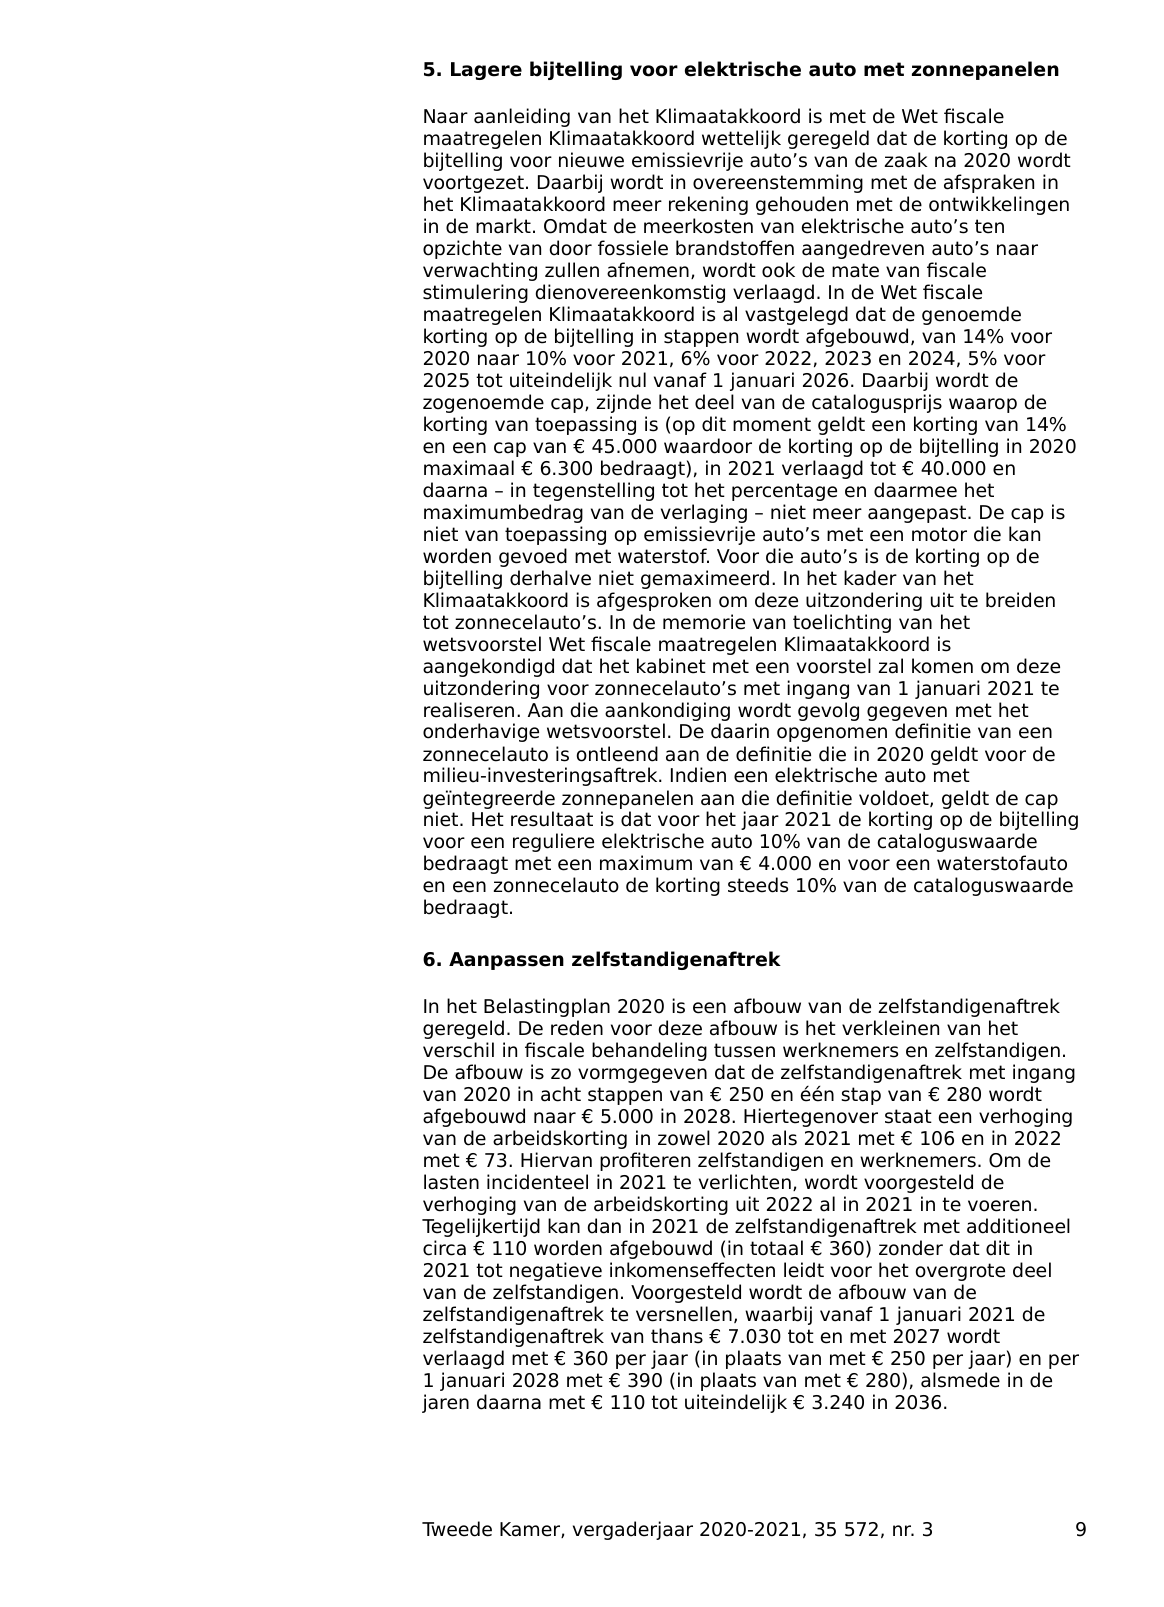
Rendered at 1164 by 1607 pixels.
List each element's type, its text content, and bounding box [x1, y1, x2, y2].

text Naar aanleiding van het Klimaatakkoord is met de Wet fiscale maatregelen Klimaatakkoord wettelijk geregeld dat de korting op de bijtelling voor nieuwe emissievrije auto’s van de zaak na 2020 wordt voortgezet. Daarbij wordt in overeenstemming met de afspraken in het Klimaatakkoord meer rekening gehouden met de ontwikkelingen in de markt. Omdat de meerkosten van elektrische auto’s ten opzichte van door fossiele brandstoffen aangedreven auto’s naar verwachting zullen afnemen, wordt ook de mate van fiscale stimulering dienovereenkomstig verlaagd. In de Wet fiscale maatregelen Klimaatakkoord is al vastgelegd dat de genoemde korting op de bijtelling in stappen wordt afgebouwd, van 14% voor 2020 naar 10% voor 2021, 6% voor 2022, 2023 en 2024, 5% voor 2025 tot uiteindelijk nul vanaf 1 januari 2026. Daarbij wordt de zogenoemde cap, zijnde het deel van de catalogusprijs waarop de korting van toepassing is (op dit moment geldt een korting van 14% en een cap van € 45.000 waardoor de korting op de bijtelling in 2020 maximaal € 6.300 bedraagt), in 2021 verlaagd tot € 40.000 en daarna – in tegenstelling tot het percentage en daarmee het maximumbedrag van de verlaging – niet meer aangepast. De cap is niet van toepassing op emissievrije auto’s met een motor die kan worden gevoed met waterstof. Voor die auto’s is de korting op de bijtelling derhalve niet gemaximeerd. In het kader van het Klimaatakkoord is afgesproken om deze uitzondering uit te breiden tot zonnecelauto’s. In de memorie van toelichting van het wetsvoorstel Wet fiscale maatregelen Klimaatakkoord is aangekondigd dat het kabinet met een voorstel zal komen om deze uitzondering voor zonnecelauto’s met ingang van 1 januari 2021 te realiseren. Aan die aankondiging wordt gevolg gegeven met het onderhavige wetsvoorstel. De daarin opgenomen definitie van een zonnecelauto is ontleend aan de definitie die in 2020 geldt voor de milieu-investeringsaftrek. Indien een elektrische auto met geïntegreerde zonnepanelen aan die definitie voldoet, geldt de cap niet. Het resultaat is dat voor het jaar 2021 de korting op de bijtelling voor een reguliere elektrische auto 10% van de cataloguswaarde bedraagt met een maximum van € 4.000 en voor een waterstofauto en een zonnecelauto de korting steeds 10% van de cataloguswaarde bedraagt. [422, 106, 1087, 919]
subtitle 5. Lagere bijtelling voor elektrische auto met zonnepanelen [422, 59, 1087, 81]
subtitle 6. Aanpassen zelfstandigenaftrek [422, 949, 1087, 971]
text In het Belastingplan 2020 is een afbouw van de zelfstandigenaftrek geregeld. De reden voor deze afbouw is het verkleinen van het verschil in fiscale behandeling tussen werknemers en zelfstandigen. De afbouw is zo vormgegeven dat de zelfstandigenaftrek met ingang van 2020 in acht stappen van € 250 en één stap van € 280 wordt afgebouwd naar € 5.000 in 2028. Hiertegenover staat een verhoging van de arbeidskorting in zowel 2020 als 2021 met € 106 en in 2022 met € 73. Hiervan profiteren zelfstandigen en werknemers. Om de lasten incidenteel in 2021 te verlichten, wordt voorgesteld de verhoging van de arbeidskorting uit 2022 al in 2021 in te voeren. Tegelijkertijd kan dan in 2021 de zelfstandigenaftrek met additioneel circa € 110 worden afgebouwd (in totaal € 360) zonder dat dit in 2021 tot negatieve inkomenseffecten leidt voor het overgrote deel van de zelfstandigen. Voorgesteld wordt de afbouw van de zelfstandigenaftrek te versnellen, waarbij vanaf 1 januari 2021 de zelfstandigenaftrek van thans € 7.030 tot en met 2027 wordt verlaagd met € 360 per jaar (in plaats van met € 250 per jaar) en per 1 januari 2028 met € 390 (in plaats van met € 280), alsmede in de jaren daarna met € 110 tot uiteindelijk € 3.240 in 2036. [422, 996, 1087, 1414]
